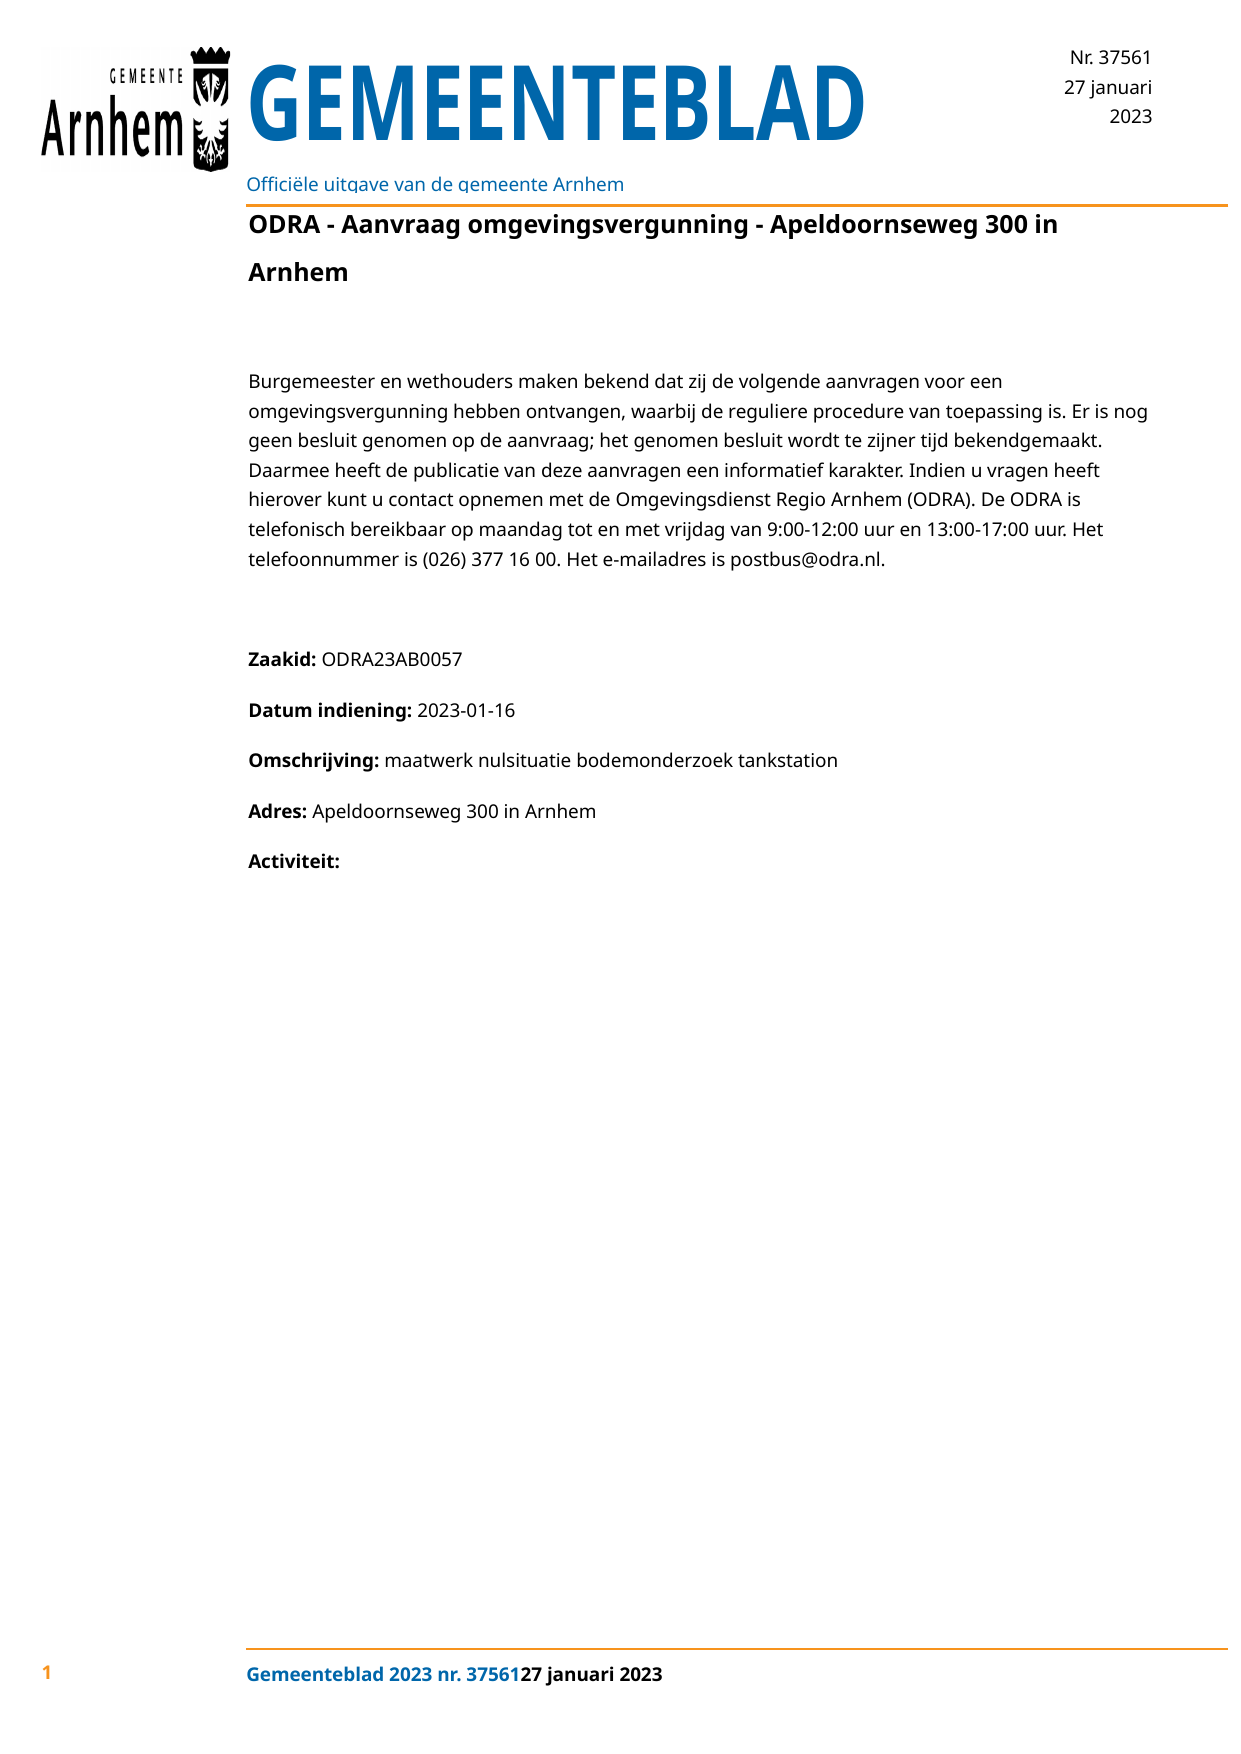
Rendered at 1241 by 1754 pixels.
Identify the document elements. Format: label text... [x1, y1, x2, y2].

text Datum indiening: 2023-01-16 [248, 697, 1152, 723]
text Burgemeester en wethouders maken bekend dat zij de volgende aanvragen voor een omgevingsvergunning hebben ontvangen, waarbij de reguliere procedure van toepassing is. Er is nog geen besluit genomen op de aanvraag; het genomen besluit wordt te zijner tijd bekendgemaakt. Daarmee heeft de publicatie van deze aanvragen een informatief karakter. Indien u vragen heeft hierover kunt u contact opnemen met de Omgevingsdienst Regio Arnhem (ODRA). De ODRA is telefonisch bereikbaar op maandag tot en met vrijdag van 9:00-12:00 uur en 13:00-17:00 uur. Het telefoonnummer is (026) 377 16 00. Het e-mailadres is postbus@odra.nl. [248, 368, 1152, 572]
text ODRA - Aanvraag omgevingsvergunning - Apeldoornseweg 300 in Arnhem [248, 207, 1152, 288]
picture [41, 47, 231, 172]
text Activiteit: [248, 848, 1152, 874]
text Omschrijving: maatwerk nulsituatie bodemonderzoek tankstation [248, 747, 1152, 773]
text Zaakid: ODRA23AB0057 [248, 647, 1152, 672]
text Adres: Apeldoornseweg 300 in Arnhem [248, 798, 1152, 824]
